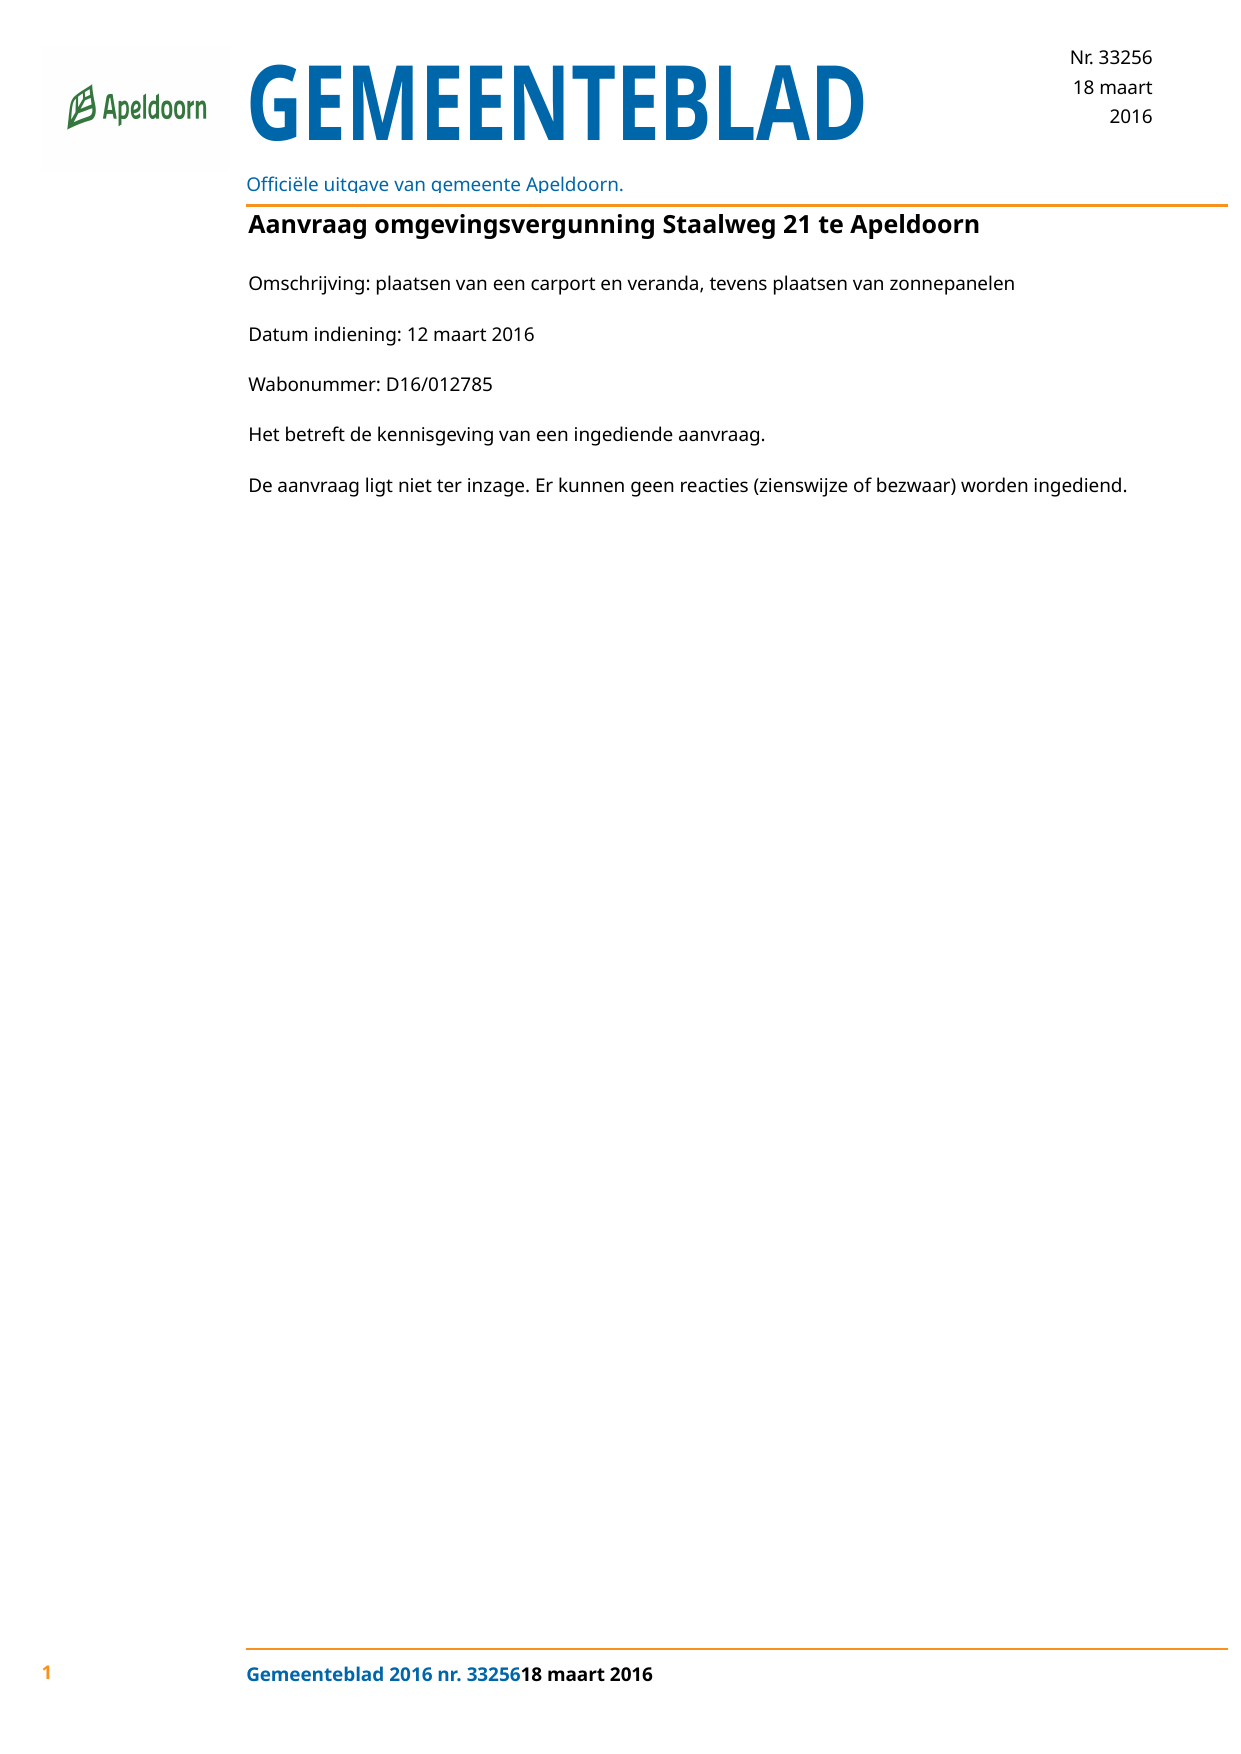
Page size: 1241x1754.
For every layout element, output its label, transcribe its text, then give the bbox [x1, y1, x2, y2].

text Wabonummer: D16/012785 [248, 371, 1152, 397]
picture [41, 47, 231, 172]
text Datum indiening: 12 maart 2016 [248, 321, 1152, 346]
text Het betreft de kennisgeving van een ingediende aanvraag. [248, 422, 1152, 447]
text De aanvraag ligt niet ter inzage. Er kunnen geen reacties (zienswijze of bezwaar) worden ingediend. [248, 472, 1152, 498]
text Omschrijving: plaatsen van een carport en veranda, tevens plaatsen van zonnepanelen [248, 270, 1152, 296]
text Aanvraag omgevingsvergunning Staalweg 21 te Apeldoorn [248, 207, 1152, 241]
